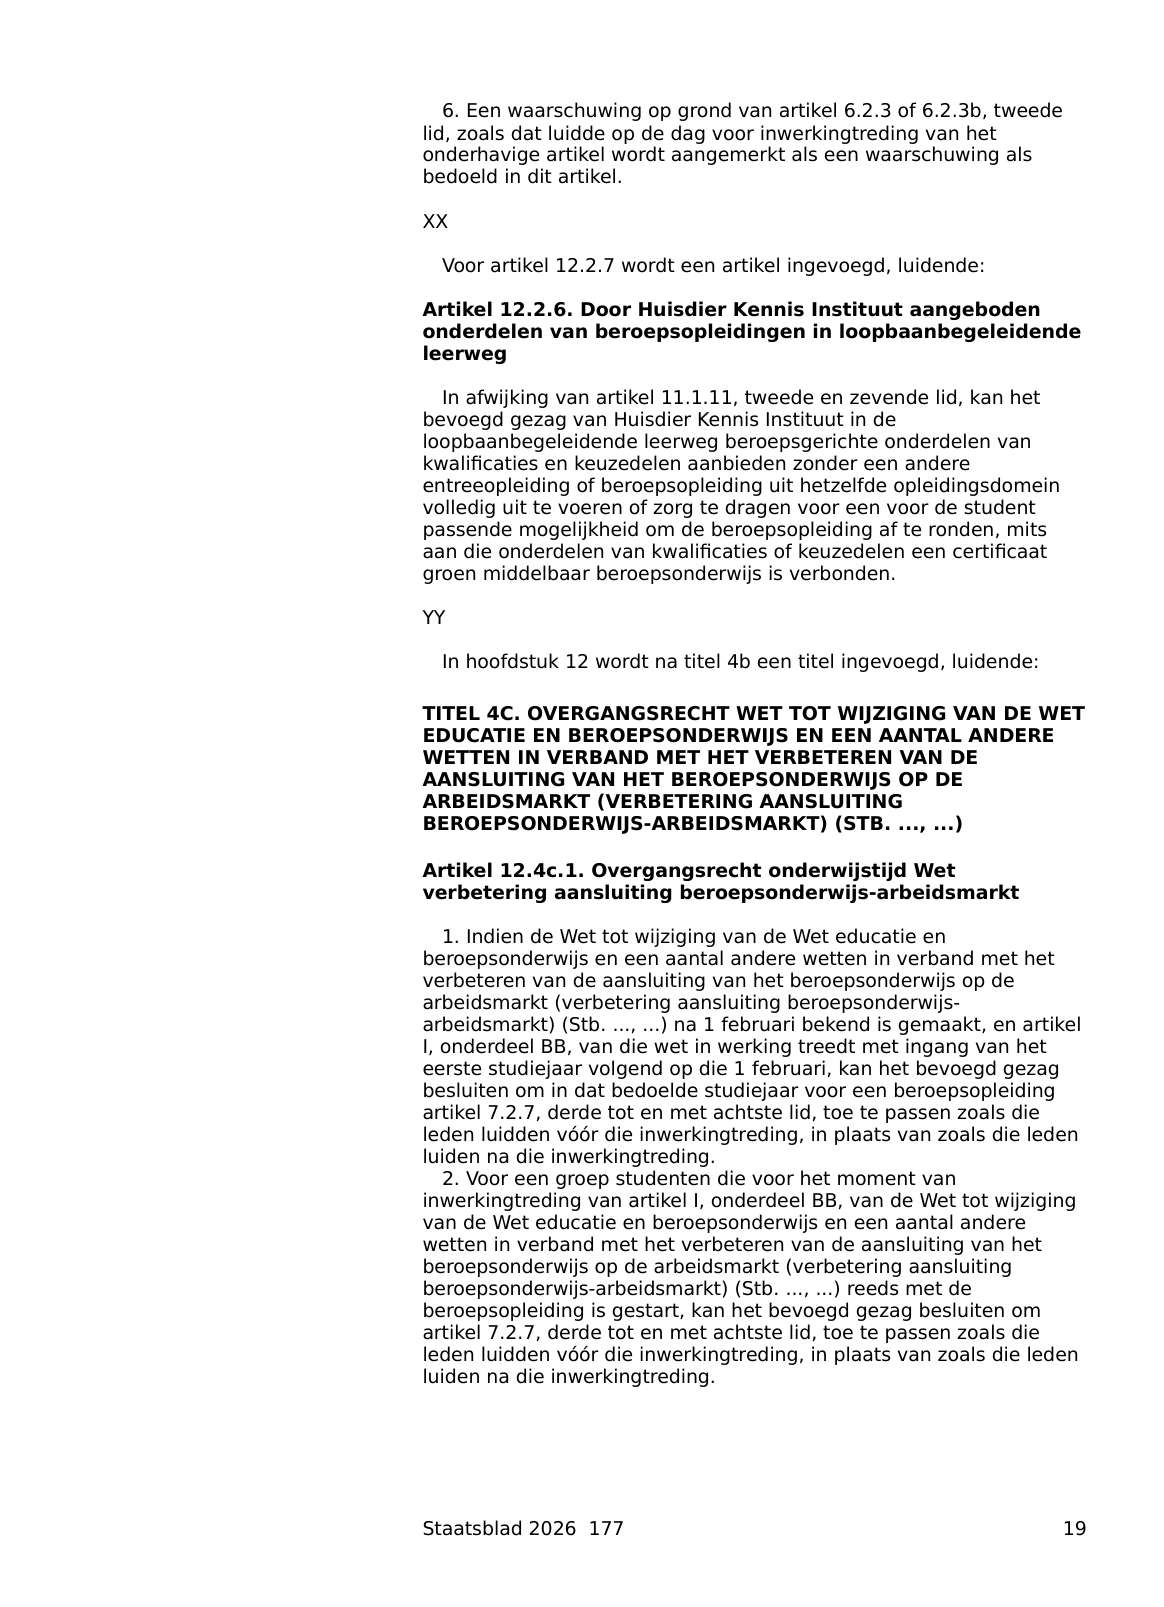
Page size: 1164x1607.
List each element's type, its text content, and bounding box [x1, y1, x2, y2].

text 1. Indien de Wet tot wijziging van de Wet educatie en beroepsonderwijs en een aantal andere wetten in verband met het verbeteren van de aansluiting van het beroepsonderwijs op de arbeidsmarkt (verbetering aansluiting beroepsonderwijs-arbeidsmarkt) (Stb. ..., ...) na 1 februari bekend is gemaakt, en artikel I, onderdeel BB, van die wet in werking treedt met ingang van het eerste studiejaar volgend op die 1 februari, kan het bevoegd gezag besluiten om in dat bedoelde studiejaar voor een beroepsopleiding artikel 7.2.7, derde tot en met achtste lid, toe te passen zoals die leden luidden vóór die inwerkingtreding, in plaats van zoals die leden luiden na die inwerkingtreding. [422, 926, 1087, 1168]
subtitle Artikel 12.4c.1. Overgangsrecht onderwijstijd Wet verbetering aansluiting beroepsonderwijs-arbeidsmarkt [422, 860, 1087, 904]
text XX [422, 211, 1087, 232]
text In hoofdstuk 12 wordt na titel 4b een titel ingevoegd, luidende: [422, 651, 1087, 673]
text 2. Voor een groep studenten die voor het moment van inwerkingtreding van artikel I, onderdeel BB, van de Wet tot wijziging van de Wet educatie en beroepsonderwijs en een aantal andere wetten in verband met het verbeteren van de aansluiting van het beroepsonderwijs op de arbeidsmarkt (verbetering aansluiting beroepsonderwijs-arbeidsmarkt) (Stb. ..., ...) reeds met de beroepsopleiding is gestart, kan het bevoegd gezag besluiten om artikel 7.2.7, derde tot en met achtste lid, toe te passen zoals die leden luidden vóór die inwerkingtreding, in plaats van zoals die leden luiden na die inwerkingtreding. [422, 1168, 1087, 1388]
subtitle Artikel 12.2.6. Door Huisdier Kennis Instituut aangeboden onderdelen van beroepsopleidingen in loopbaanbegeleidende leerweg [422, 299, 1087, 365]
subtitle TITEL 4C. OVERGANGSRECHT WET TOT WIJZIGING VAN DE WET EDUCATIE EN BEROEPSONDERWIJS EN EEN AANTAL ANDERE WETTEN IN VERBAND MET HET VERBETEREN VAN DE AANSLUITING VAN HET BEROEPSONDERWIJS OP DE ARBEIDSMARKT (VERBETERING AANSLUITING BEROEPSONDERWIJS-ARBEIDSMARKT) (STB. ..., ...) [422, 703, 1087, 835]
text Voor artikel 12.2.7 wordt een artikel ingevoegd, luidende: [422, 255, 1087, 277]
text In afwijking van artikel 11.1.11, tweede en zevende lid, kan het bevoegd gezag van Huisdier Kennis Instituut in de loopbaanbegeleidende leerweg beroepsgerichte onderdelen van kwalificaties en keuzedelen aanbieden zonder een andere entreeopleiding of beroepsopleiding uit hetzelfde opleidingsdomein volledig uit te voeren of zorg te dragen voor een voor de student passende mogelijkheid om de beroepsopleiding af te ronden, mits aan die onderdelen van kwalificaties of keuzedelen een certificaat groen middelbaar beroepsonderwijs is verbonden. [422, 387, 1087, 585]
text YY [422, 607, 1087, 629]
text 6. Een waarschuwing op grond van artikel 6.2.3 of 6.2.3b, tweede lid, zoals dat luidde op de dag voor inwerkingtreding van het onderhavige artikel wordt aangemerkt als een waarschuwing als bedoeld in dit artikel. [422, 100, 1087, 188]
